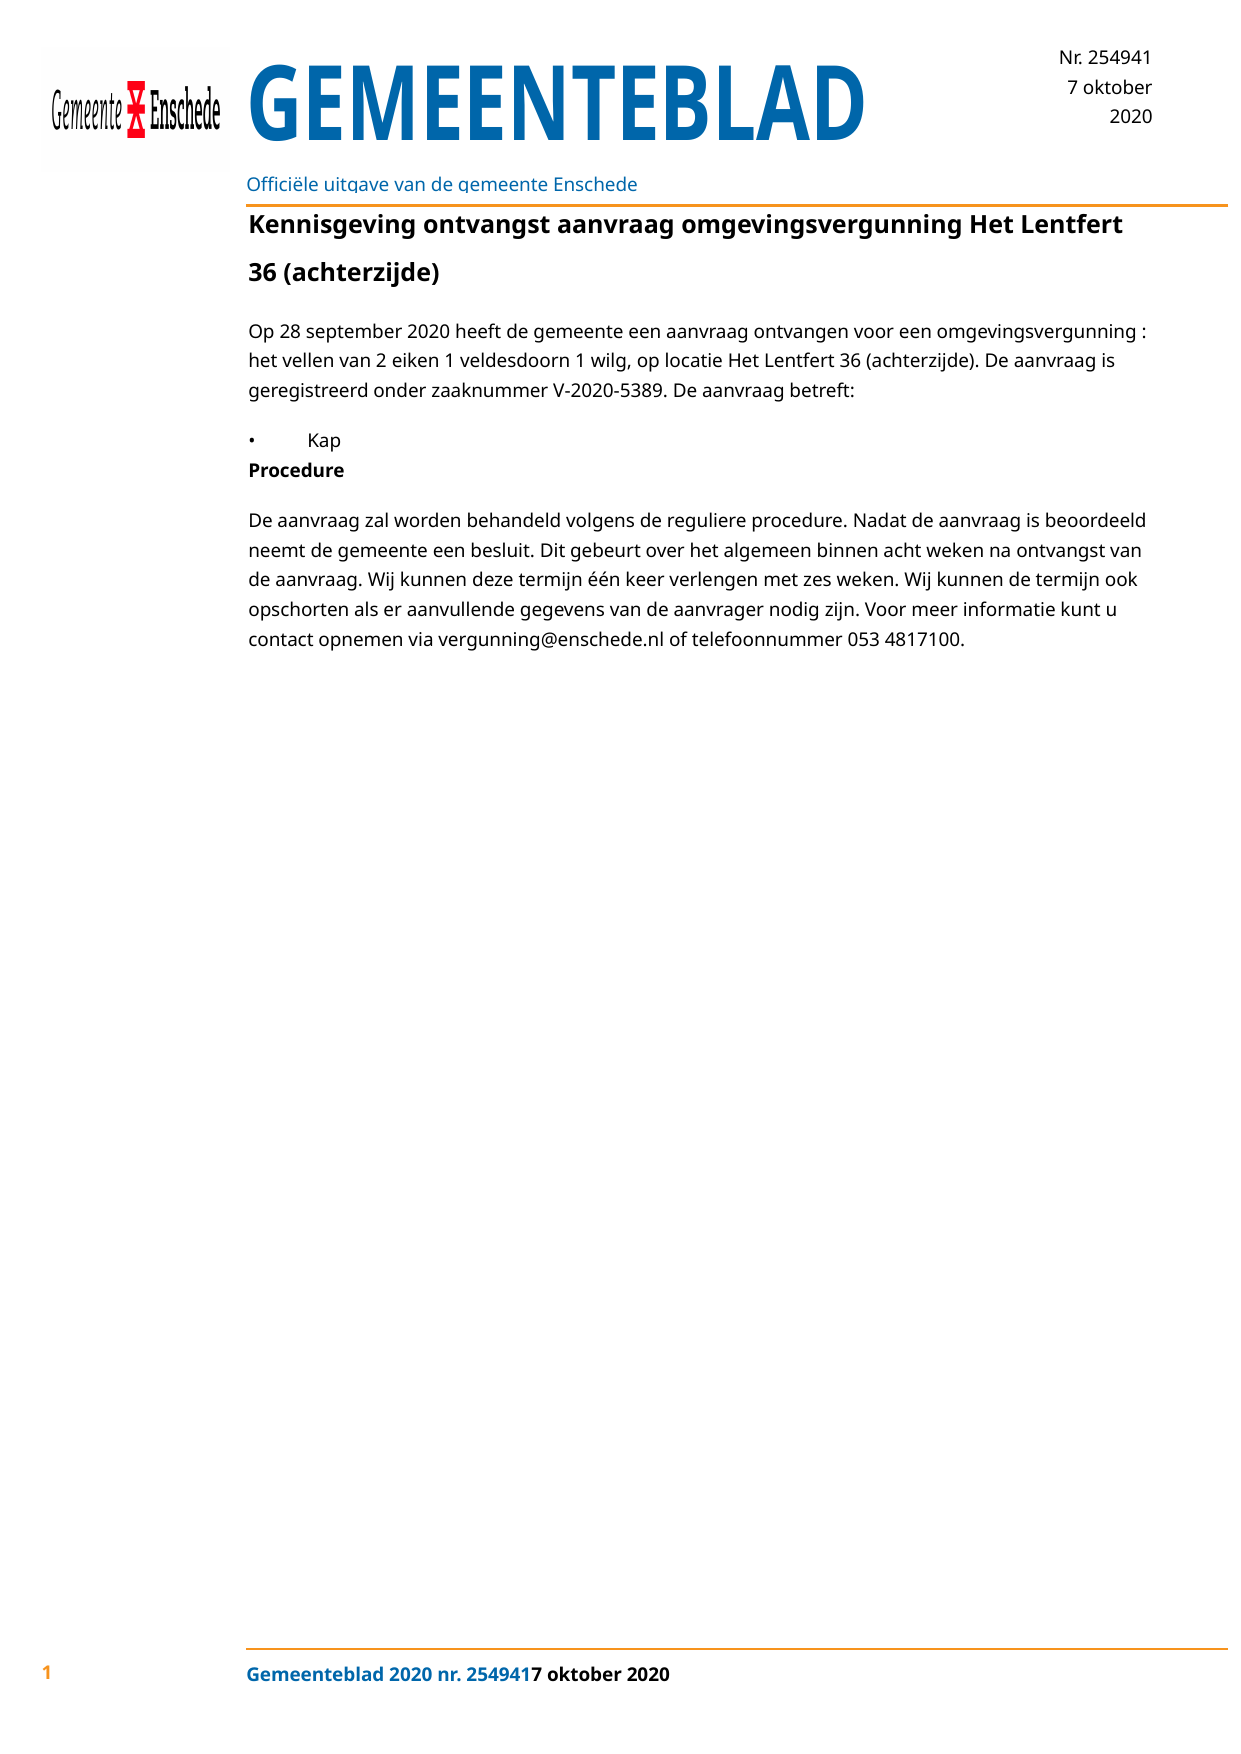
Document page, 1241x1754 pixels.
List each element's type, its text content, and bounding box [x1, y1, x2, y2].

text De aanvraag zal worden behandeld volgens de reguliere procedure. Nadat de aanvraag is beoordeeld neemt de gemeente een besluit. Dit gebeurt over het algemeen binnen acht weken na ontvangst van de aanvraag. Wij kunnen deze termijn één keer verlengen met zes weken. Wij kunnen de termijn ook opschorten als er aanvullende gegevens van de aanvrager nodig zijn. Voor meer informatie kunt u contact opnemen via vergunning@enschede.nl of telefoonnummer 053 4817100. [248, 507, 1152, 652]
text Op 28 september 2020 heeft de gemeente een aanvraag ontvangen voor een omgevingsvergunning : het vellen van 2 eiken 1 veldesdoorn 1 wilg, op locatie Het Lentfert 36 (achterzijde). De aanvraag is geregistreerd onder zaaknummer V-2020-5389. De aanvraag betreft: [248, 318, 1152, 403]
text Kennisgeving ontvangst aanvraag omgevingsvergunning Het Lentfert 36 (achterzijde) [248, 207, 1152, 288]
list Kap [248, 427, 1152, 453]
text Procedure [248, 457, 1152, 483]
picture [41, 47, 231, 172]
